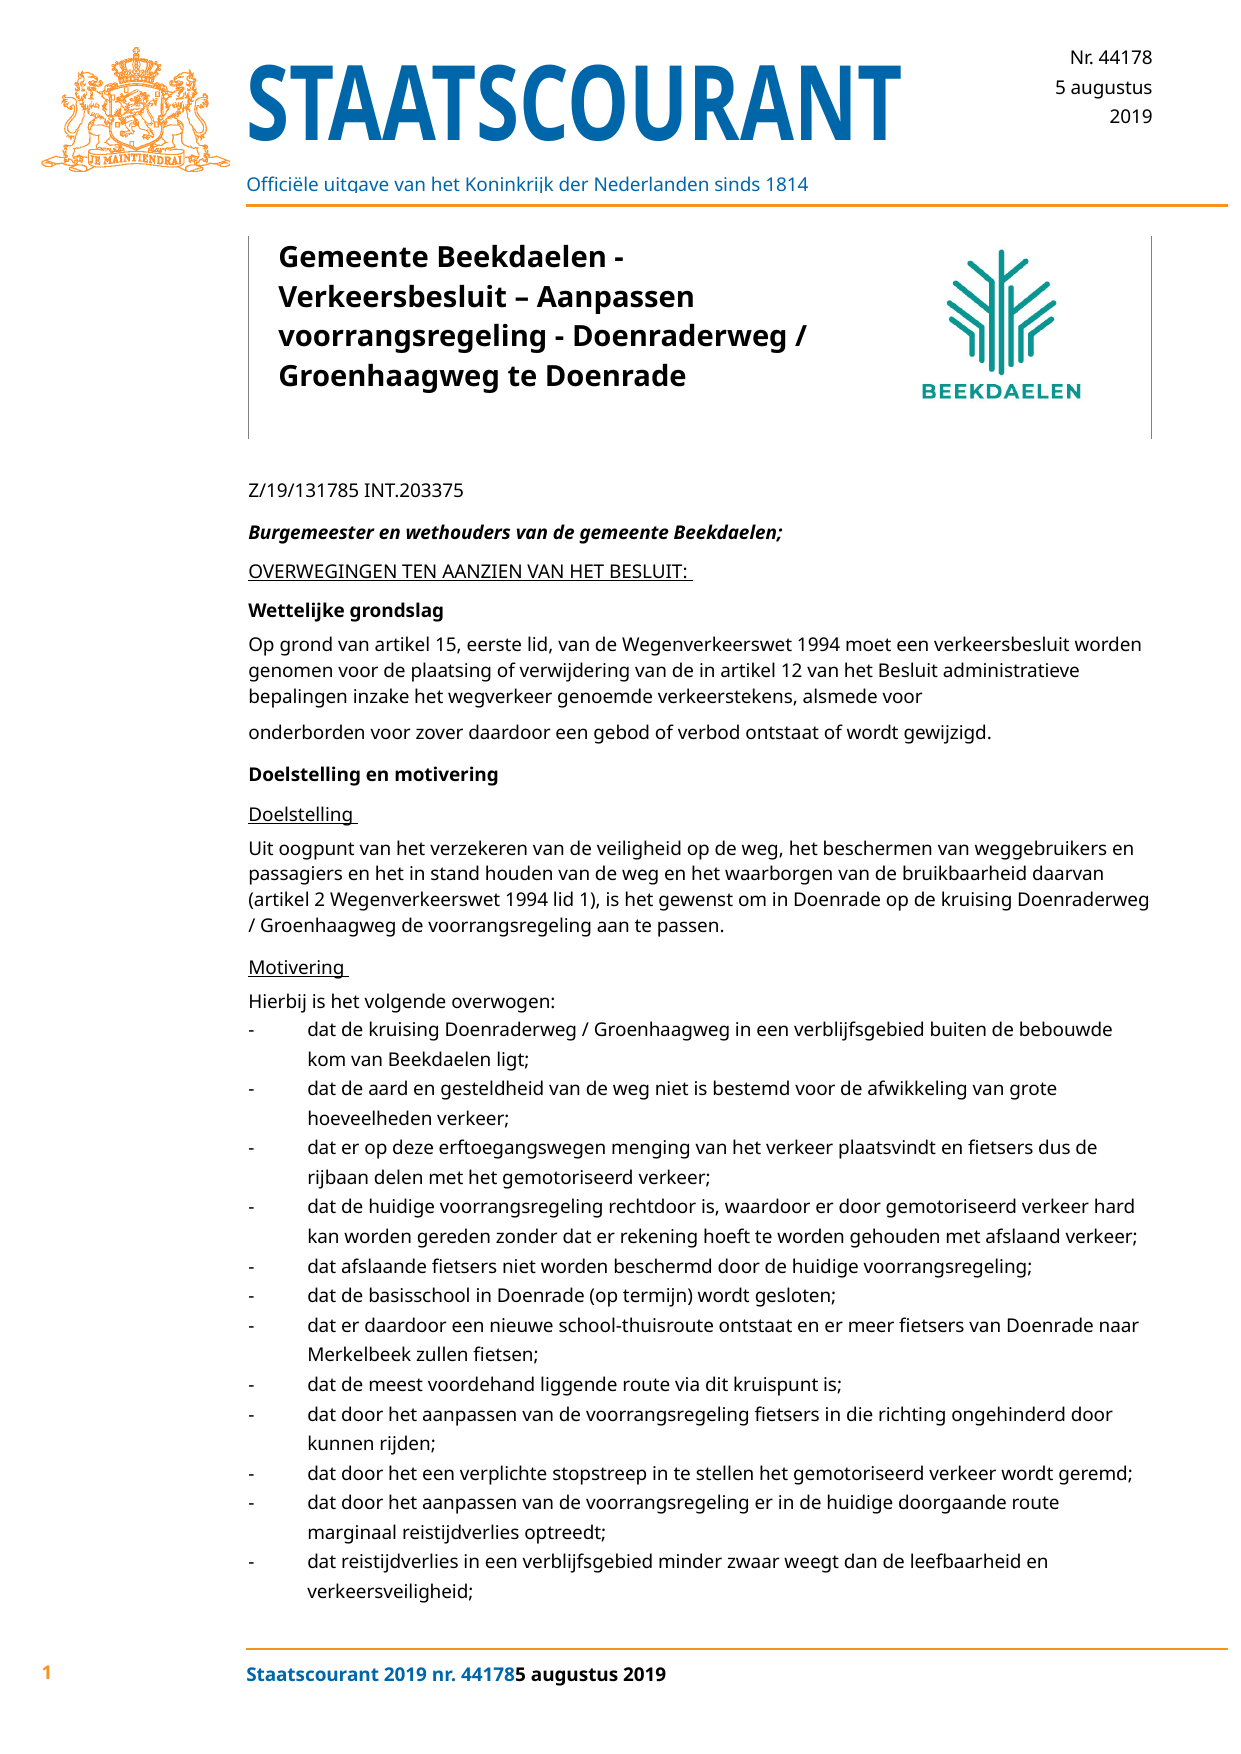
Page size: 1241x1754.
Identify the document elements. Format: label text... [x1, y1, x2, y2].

table_header Gemeente Beekdaelen - Verkeersbesluit – Aanpassen voorrangsregeling - Doenraderweg / Groenhaagweg te Doenrade [249, 236, 850, 439]
list dat de huidige voorrangsregeling rechtdoor is, waardoor er door gemotoriseerd verkeer hard kan worden gereden zonder dat er rekening hoeft te worden gehouden met afslaand verkeer; [248, 1194, 1152, 1249]
text Burgemeester en wethouders van de gemeente Beekdaelen; [248, 519, 1152, 544]
text Motivering [248, 954, 1152, 979]
list dat door het een verplichte stopstreep in te stellen het gemotoriseerd verkeer wordt geremd; [248, 1460, 1152, 1486]
text Wettelijke grondslag [248, 597, 1152, 623]
list dat er daardoor een nieuwe school-thuisroute ontstaat en er meer fietsers van Doenrade naar Merkelbeek zullen fietsen; [248, 1312, 1152, 1367]
list dat door het aanpassen van de voorrangsregeling fietsers in die richting ongehinderd door kunnen rijden; [248, 1401, 1152, 1456]
list dat de meest voordehand liggende route via dit kruispunt is; [248, 1371, 1152, 1397]
text Doelstelling en motivering [248, 761, 1152, 787]
text onderborden voor zover daardoor een gebod of verbod ontstaat of wordt gewijzigd. [248, 719, 1152, 745]
text Z/19/131785 INT.203375 [248, 477, 1152, 503]
list dat de basisschool in Doenrade (op termijn) wordt gesloten; [248, 1282, 1152, 1308]
picture [912, 236, 1090, 414]
picture [41, 47, 231, 172]
list dat de aard en gesteldheid van de weg niet is bestemd voor de afwikkeling van grote hoeveelheden verkeer; [248, 1075, 1152, 1131]
table_header [850, 236, 912, 413]
text OVERWEGINGEN TEN AANZIEN VAN HET BESLUIT: [248, 558, 1152, 584]
list dat door het aanpassen van de voorrangsregeling er in de huidige doorgaande route marginaal reistijdverlies optreedt; [248, 1489, 1152, 1545]
text Hierbij is het volgende overwogen: [248, 988, 1152, 1014]
text Uit oogpunt van het verzekeren van de veiligheid op de weg, het beschermen van weggebruikers en passagiers en het in stand houden van de weg en het waarborgen van de bruikbaarheid daarvan (artikel 2 Wegenverkeerswet 1994 lid 1), is het gewenst om in Doenrade op de kruising Doenraderweg / Groenhaagweg de voorrangsregeling aan te passen. [248, 835, 1152, 938]
list dat afslaande fietsers niet worden beschermd door de huidige voorrangsregeling; [248, 1253, 1152, 1279]
list dat reistijdverlies in een verblijfsgebied minder zwaar weegt dan de leefbaarheid en verkeersveiligheid; [248, 1549, 1152, 1604]
list dat de kruising Doenraderweg / Groenhaagweg in een verblijfsgebied buiten de bebouwde kom van Beekdaelen ligt; [248, 1016, 1152, 1072]
table_header [850, 414, 1151, 439]
table_header [1090, 236, 1151, 413]
text Op grond van artikel 15, eerste lid, van de Wegenverkeerswet 1994 moet een verkeersbesluit worden genomen voor de plaatsing of verwijdering van de in artikel 12 van het Besluit administratieve bepalingen inzake het wegverkeer genoemde verkeerstekens, alsmede voor [248, 631, 1152, 709]
list dat er op deze erftoegangswegen menging van het verkeer plaatsvindt en fietsers dus de rijbaan delen met het gemotoriseerd verkeer; [248, 1134, 1152, 1190]
text Doelstelling [248, 801, 1152, 826]
